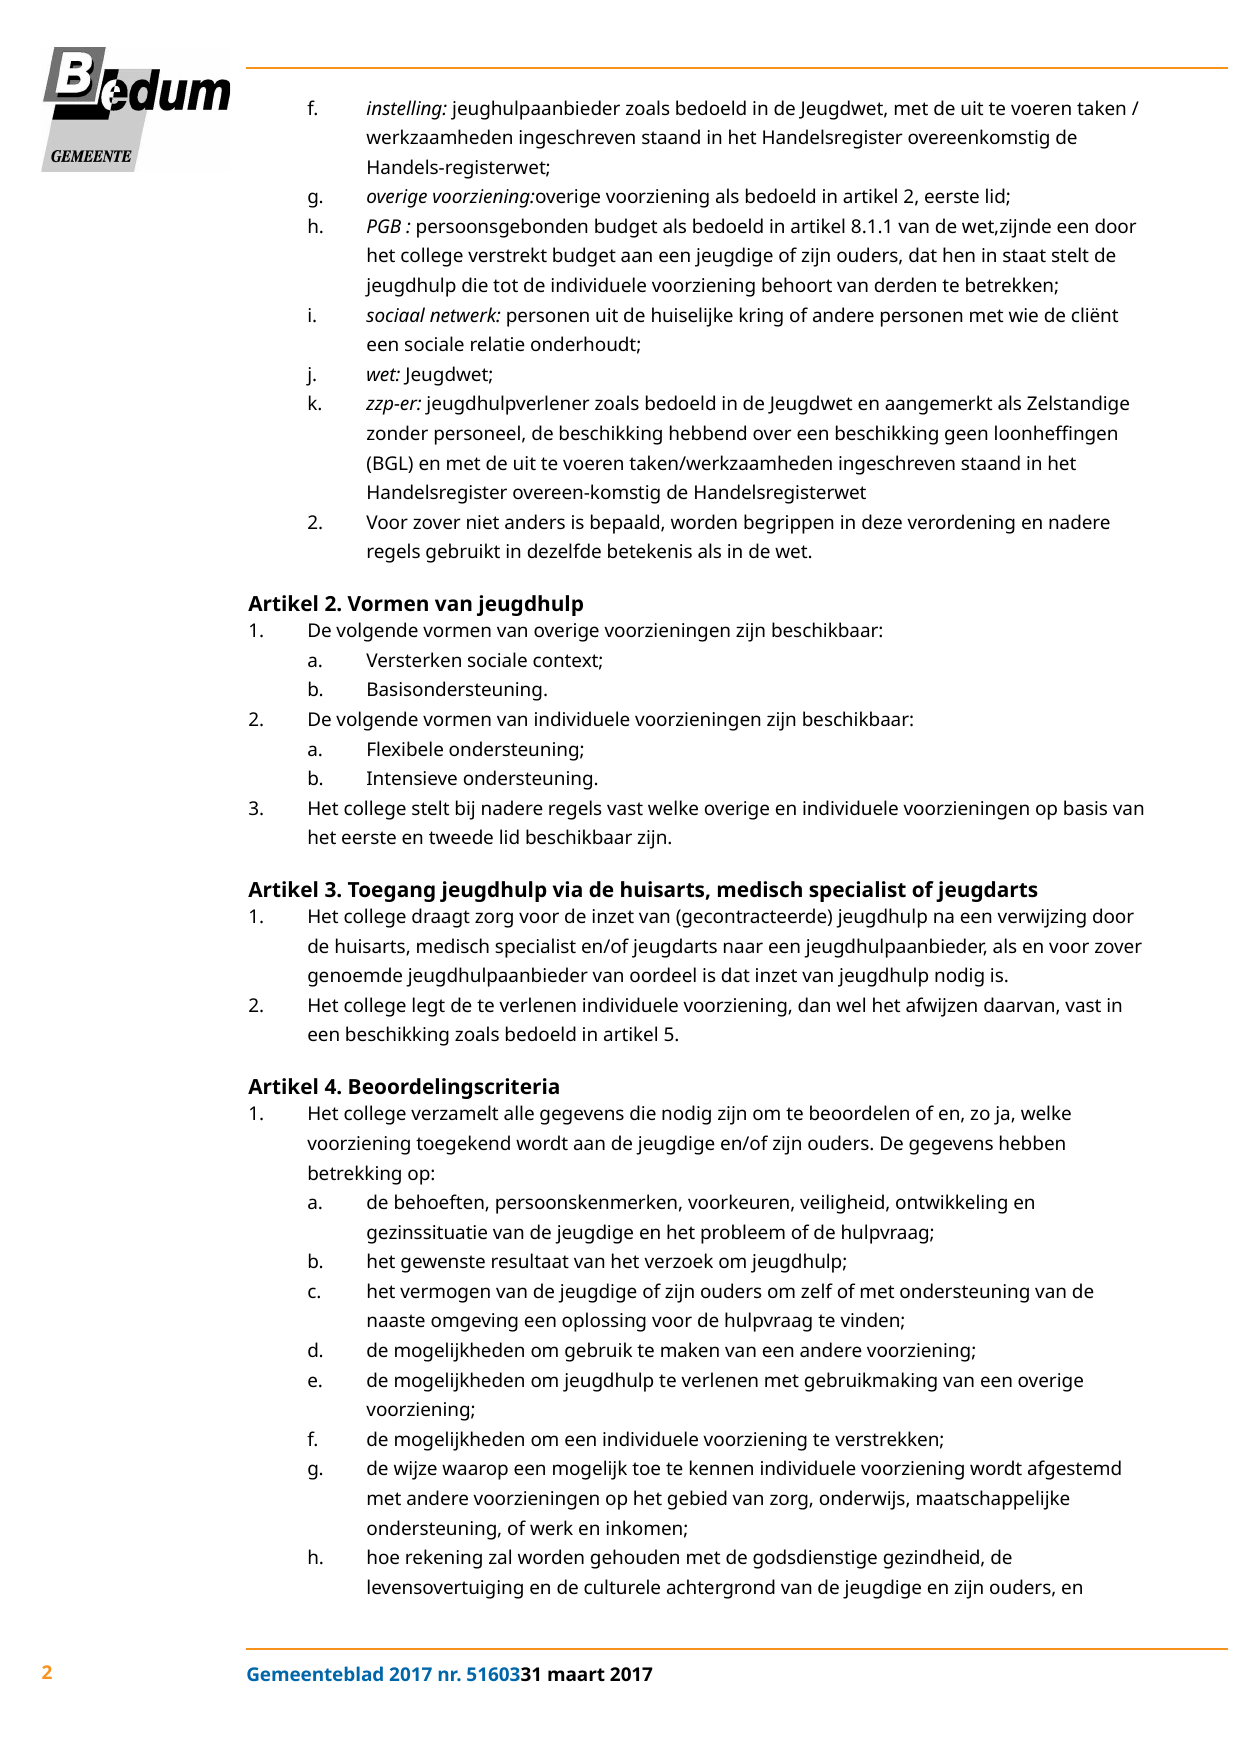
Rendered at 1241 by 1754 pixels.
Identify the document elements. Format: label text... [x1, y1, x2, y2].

list De volgende vormen van overige voorzieningen zijn beschikbaar: [248, 617, 1152, 643]
list Flexibele ondersteuning; [307, 736, 1152, 761]
list Het college legt de te verlenen individuele voorziening, dan wel het afwijzen daarvan, vast in een beschikking zoals bedoeld in artikel 5. [248, 992, 1152, 1047]
list de mogelijkheden om een individuele voorziening te verstrekken; [307, 1426, 1152, 1452]
list Het college stelt bij nadere regels vast welke overige en individuele voorzieningen op basis van het eerste en tweede lid beschikbaar zijn. [248, 795, 1152, 850]
list Het college verzamelt alle gegevens die nodig zijn om te beoordelen of en, zo ja, welke voorziening toegekend wordt aan de jeugdige en/of zijn ouders. De gegevens hebben betrekking op: [248, 1101, 1152, 1185]
list Versterken sociale context; [307, 647, 1152, 673]
list Het college draagt zorg voor de inzet van (gecontracteerde) jeugdhulp na een verwijzing door de huisarts, medisch specialist en/of jeugdarts naar een jeugdhulpaanbieder, als en voor zover genoemde jeugdhulpaanbieder van oordeel is dat inzet van jeugdhulp nodig is. [248, 903, 1152, 988]
text Artikel 2. Vormen van jeugdhulp [248, 589, 1152, 617]
list de wijze waarop een mogelijk toe te kennen individuele voorziening wordt afgestemd met andere voorzieningen op het gebied van zorg, onderwijs, maatschappelijke ondersteuning, of werk en inkomen; [307, 1456, 1152, 1540]
list PGB : persoonsgebonden budget als bedoeld in artikel 8.1.1 van de wet,zijnde een door het college verstrekt budget aan een jeugdige of zijn ouders, dat hen in staat stelt de jeugdhulp die tot de individuele voorziening behoort van derden te betrekken; [307, 213, 1152, 298]
list instelling: jeughulpaanbieder zoals bedoeld in de Jeugdwet, met de uit te voeren taken / werkzaamheden ingeschreven staand in het Handelsregister overeenkomstig de Handels-registerwet; [307, 95, 1152, 180]
list Basisondersteuning. [307, 677, 1152, 702]
list hoe rekening zal worden gehouden met de godsdienstige gezindheid, de levensovertuiging en de culturele achtergrond van de jeugdige en zijn ouders, en [307, 1544, 1152, 1599]
picture [41, 47, 231, 172]
list sociaal netwerk: personen uit de huiselijke kring of andere personen met wie de cliënt een sociale relatie onderhoudt; [307, 302, 1152, 357]
list de mogelijkheden om gebruik te maken van een andere voorziening; [307, 1337, 1152, 1363]
list het gewenste resultaat van het verzoek om jeugdhulp; [307, 1248, 1152, 1274]
list de mogelijkheden om jeugdhulp te verlenen met gebruikmaking van een overige voorziening; [307, 1367, 1152, 1422]
list wet: Jeugdwet; [307, 361, 1152, 387]
list Voor zover niet anders is bepaald, worden begrippen in deze verordening en nadere regels gebruikt in dezelfde betekenis als in de wet. [307, 509, 1152, 564]
list overige voorziening:overige voorziening als bedoeld in artikel 2, eerste lid; [307, 183, 1152, 209]
text Artikel 3. Toegang jeugdhulp via de huisarts, medisch specialist of jeugdarts [248, 875, 1152, 903]
list het vermogen van de jeugdige of zijn ouders om zelf of met ondersteuning van de naaste omgeving een oplossing voor de hulpvraag te vinden; [307, 1278, 1152, 1333]
text Artikel 4. Beoordelingscriteria [248, 1072, 1152, 1101]
list Intensieve ondersteuning. [307, 765, 1152, 791]
list De volgende vormen van individuele voorzieningen zijn beschikbaar: [248, 706, 1152, 732]
list zzp-er: jeugdhulpverlener zoals bedoeld in de Jeugdwet en aangemerkt als Zelstandige zonder personeel, de beschikking hebbend over een beschikking geen loonheffingen (BGL) en met de uit te voeren taken/werkzaamheden ingeschreven staand in het Handelsregister overeen-komstig de Handelsregisterwet [307, 391, 1152, 505]
list de behoeften, persoonskenmerken, voorkeuren, veiligheid, ontwikkeling en gezinssituatie van de jeugdige en het probleem of de hulpvraag; [307, 1189, 1152, 1244]
